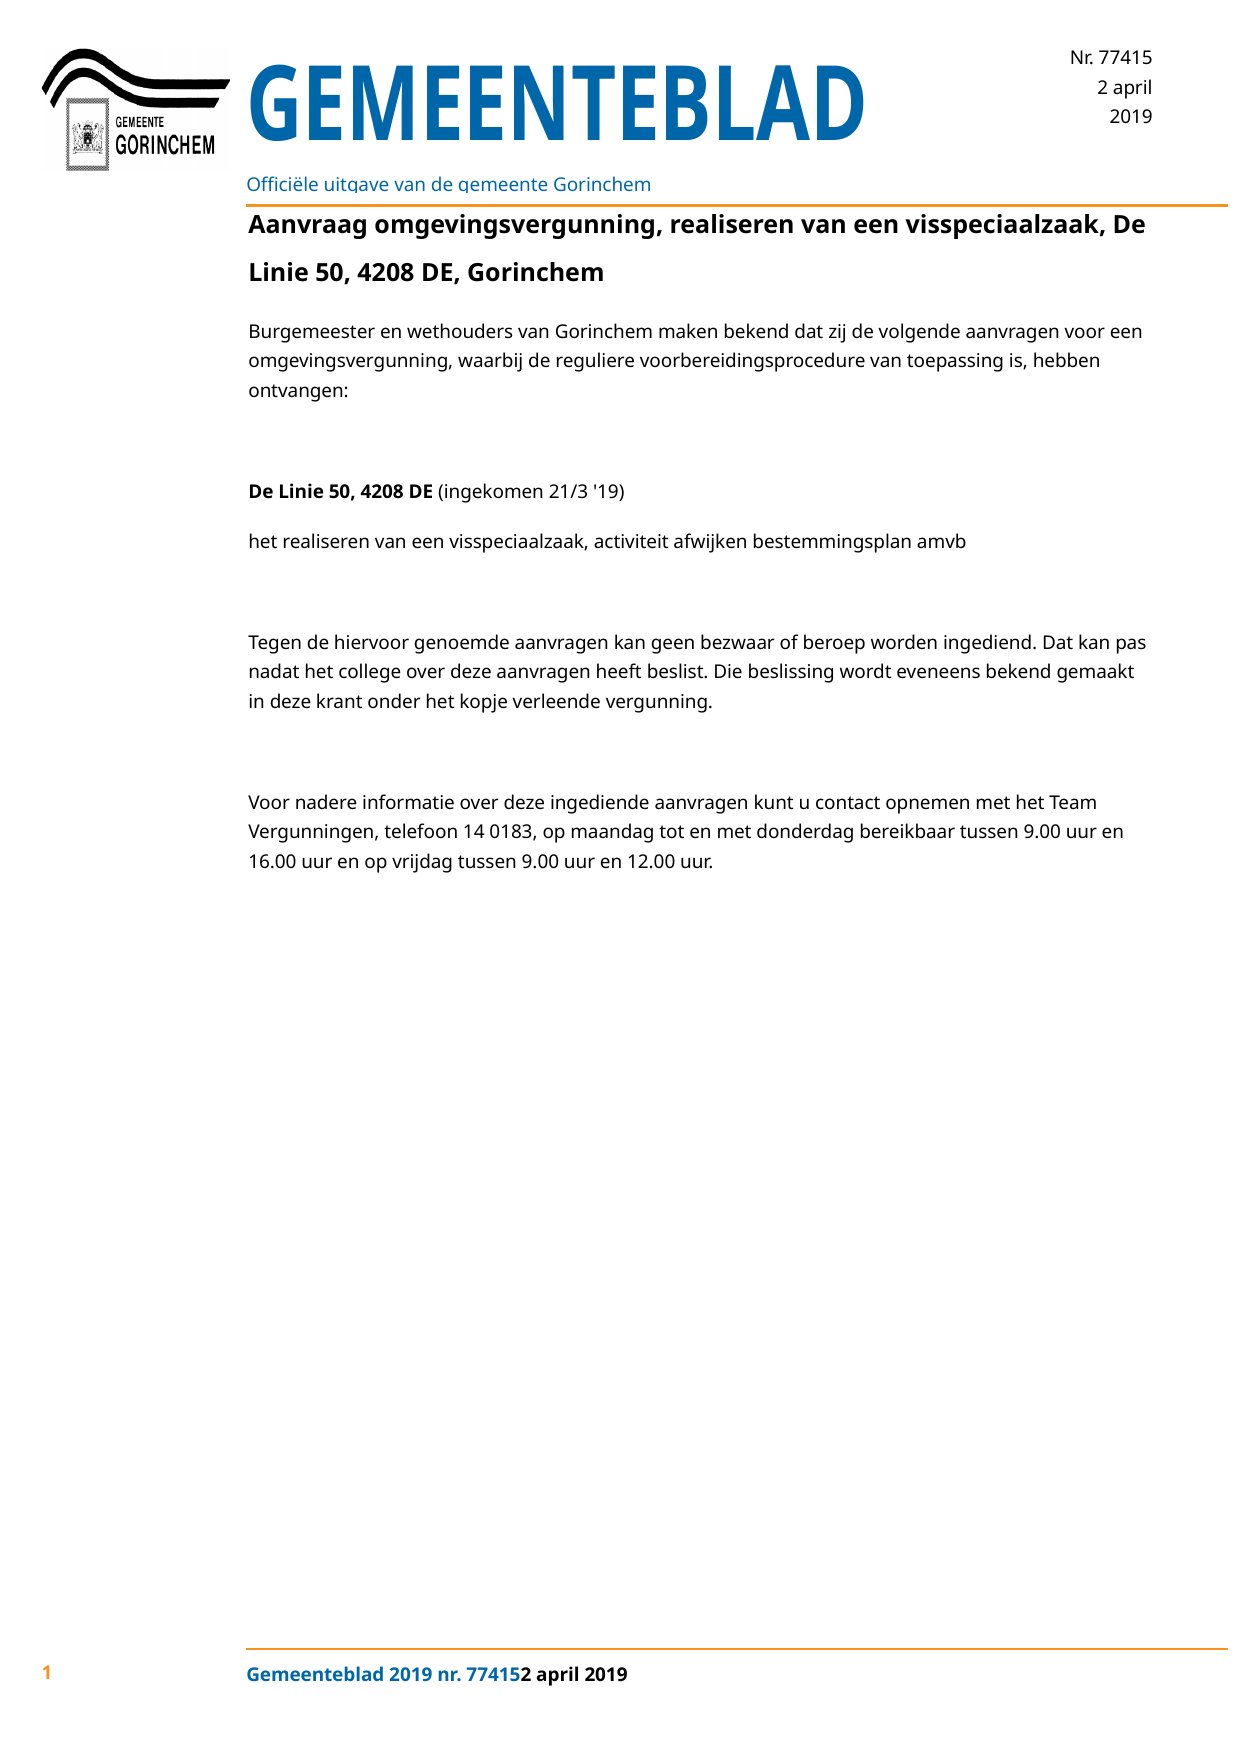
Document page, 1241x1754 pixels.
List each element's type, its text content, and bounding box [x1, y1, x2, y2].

text het realiseren van een visspeciaalzaak, activiteit afwijken bestemmingsplan amvb [248, 528, 1152, 554]
text De Linie 50, 4208 DE (ingekomen 21/3 '19) [248, 478, 1152, 504]
text Voor nadere informatie over deze ingediende aanvragen kunt u contact opnemen met het Team Vergunningen, telefoon 14 0183, op maandag tot en met donderdag bereikbaar tussen 9.00 uur en 16.00 uur en op vrijdag tussen 9.00 uur en 12.00 uur. [248, 789, 1152, 874]
text Tegen de hiervoor genoemde aanvragen kan geen bezwaar of beroep worden ingediend. Dat kan pas nadat het college over deze aanvragen heeft beslist. Die beslissing wordt eveneens bekend gemaakt in deze krant onder het kopje verleende vergunning. [248, 629, 1152, 714]
text Burgemeester en wethouders van Gorinchem maken bekend dat zij de volgende aanvragen voor een omgevingsvergunning, waarbij de reguliere voorbereidingsprocedure van toepassing is, hebben ontvangen: [248, 318, 1152, 403]
text Aanvraag omgevingsvergunning, realiseren van een visspeciaalzaak, De Linie 50, 4208 DE, Gorinchem [248, 207, 1152, 288]
picture [41, 47, 231, 172]
